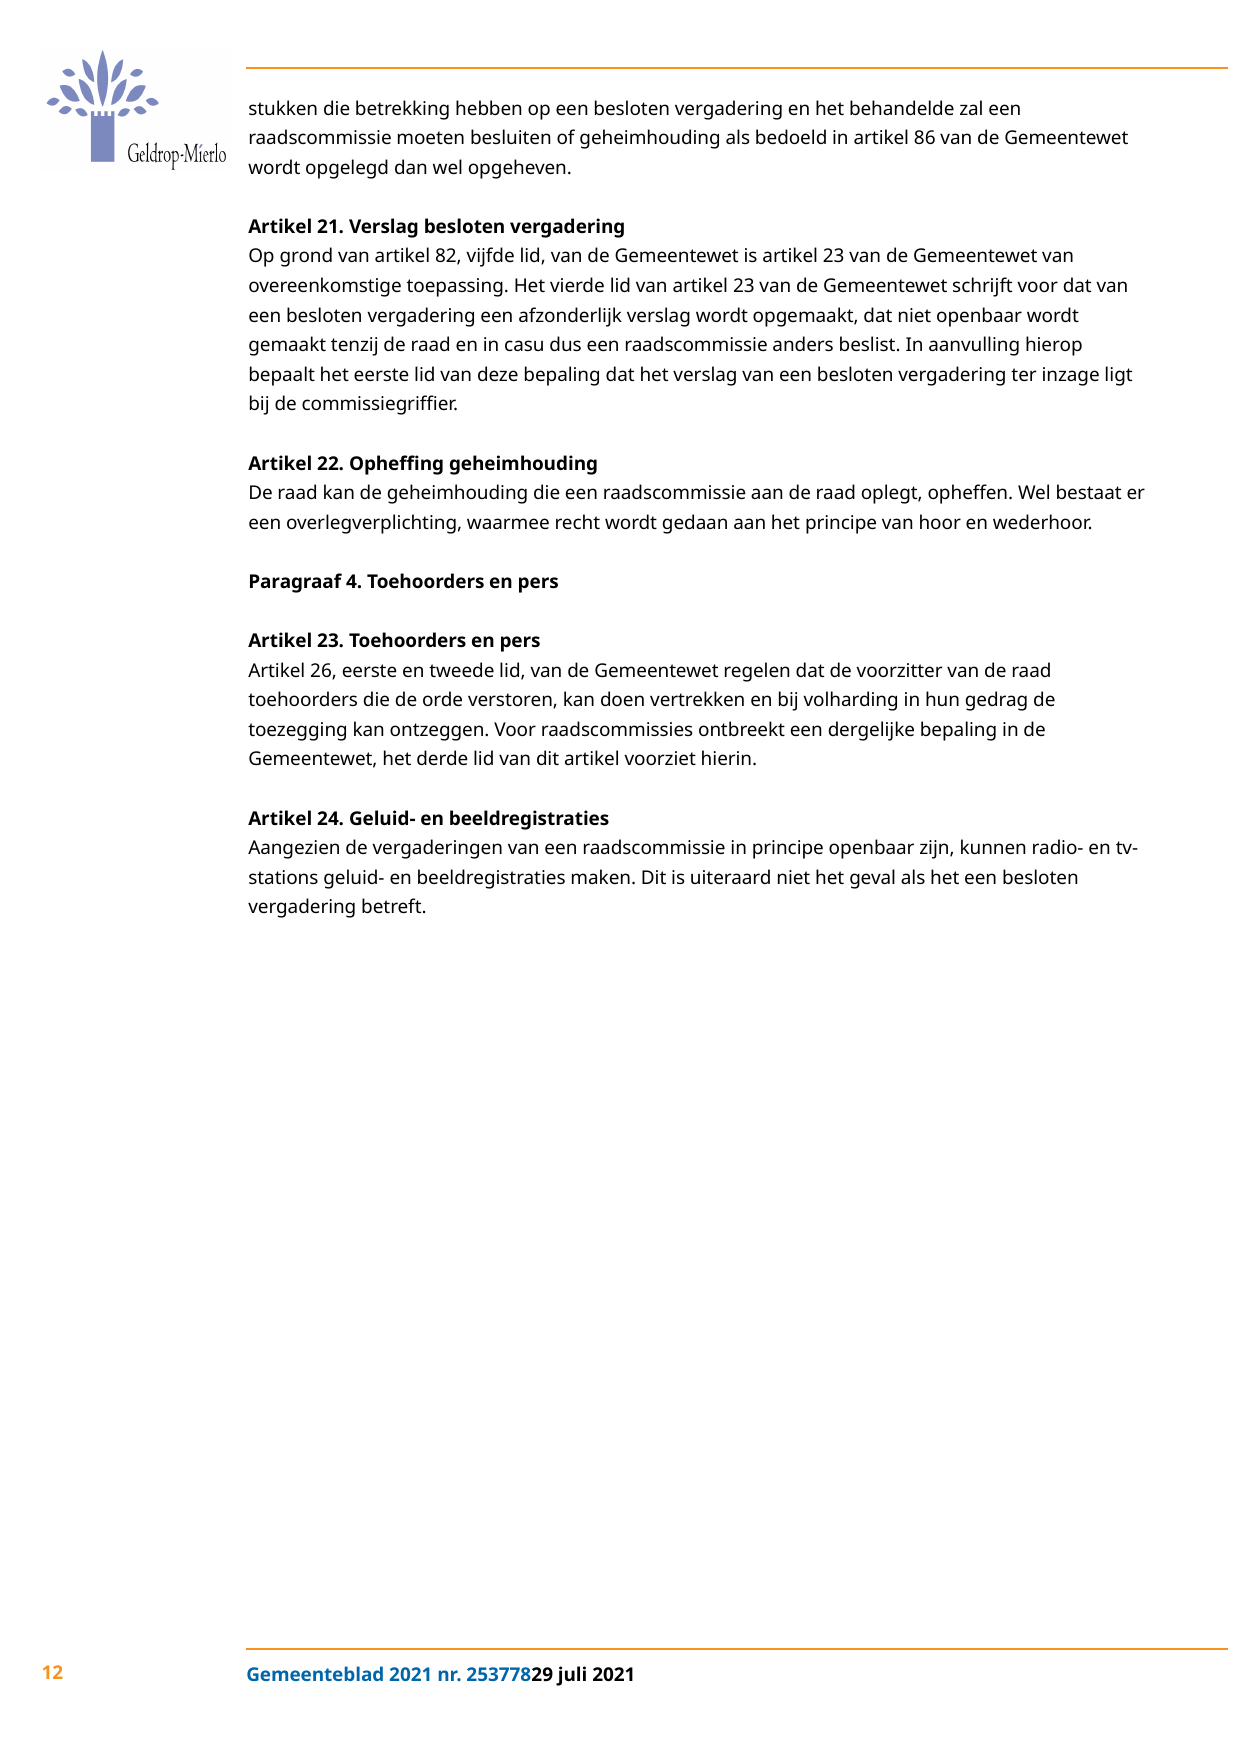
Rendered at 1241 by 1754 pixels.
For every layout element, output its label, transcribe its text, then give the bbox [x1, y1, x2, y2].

picture [41, 47, 231, 172]
text De raad kan de geheimhouding die een raadscommissie aan de raad oplegt, opheffen. Wel bestaat er een overlegverplichting, waarmee recht wordt gedaan aan het principe van hoor en wederhoor. [248, 479, 1152, 535]
text Artikel 22. Opheffing geheimhouding [248, 450, 1152, 476]
text Artikel 26, eerste en tweede lid, van de Gemeentewet regelen dat de voorzitter van de raad toehoorders die de orde verstoren, kan doen vertrekken en bij volharding in hun gedrag de toezegging kan ontzeggen. Voor raadscommissies ontbreekt een dergelijke bepaling in de Gemeentewet, het derde lid van dit artikel voorziet hierin. [248, 657, 1152, 771]
text stukken die betrekking hebben op een besloten vergadering en het behandelde zal een raadscommissie moeten besluiten of geheimhouding als bedoeld in artikel 86 van de Gemeentewet wordt opgelegd dan wel opgeheven. [248, 95, 1152, 180]
text Aangezien de vergaderingen van een raadscommissie in principe openbaar zijn, kunnen radio- en tv-stations geluid- en beeldregistraties maken. Dit is uiteraard niet het geval als het een besloten vergadering betreft. [248, 834, 1152, 919]
text Op grond van artikel 82, vijfde lid, van de Gemeentewet is artikel 23 van de Gemeentewet van overeenkomstige toepassing. Het vierde lid van artikel 23 van de Gemeentewet schrijft voor dat van een besloten vergadering een afzonderlijk verslag wordt opgemaakt, dat niet openbaar wordt gemaakt tenzij de raad en in casu dus een raadscommissie anders beslist. In aanvulling hierop bepaalt het eerste lid van deze bepaling dat het verslag van een besloten vergadering ter inzage ligt bij de commissiegriffier. [248, 243, 1152, 416]
text Artikel 24. Geluid- en beeldregistraties [248, 805, 1152, 831]
text Paragraaf 4. Toehoorders en pers [248, 568, 1152, 594]
text Artikel 23. Toehoorders en pers [248, 627, 1152, 653]
text Artikel 21. Verslag besloten vergadering [248, 213, 1152, 239]
